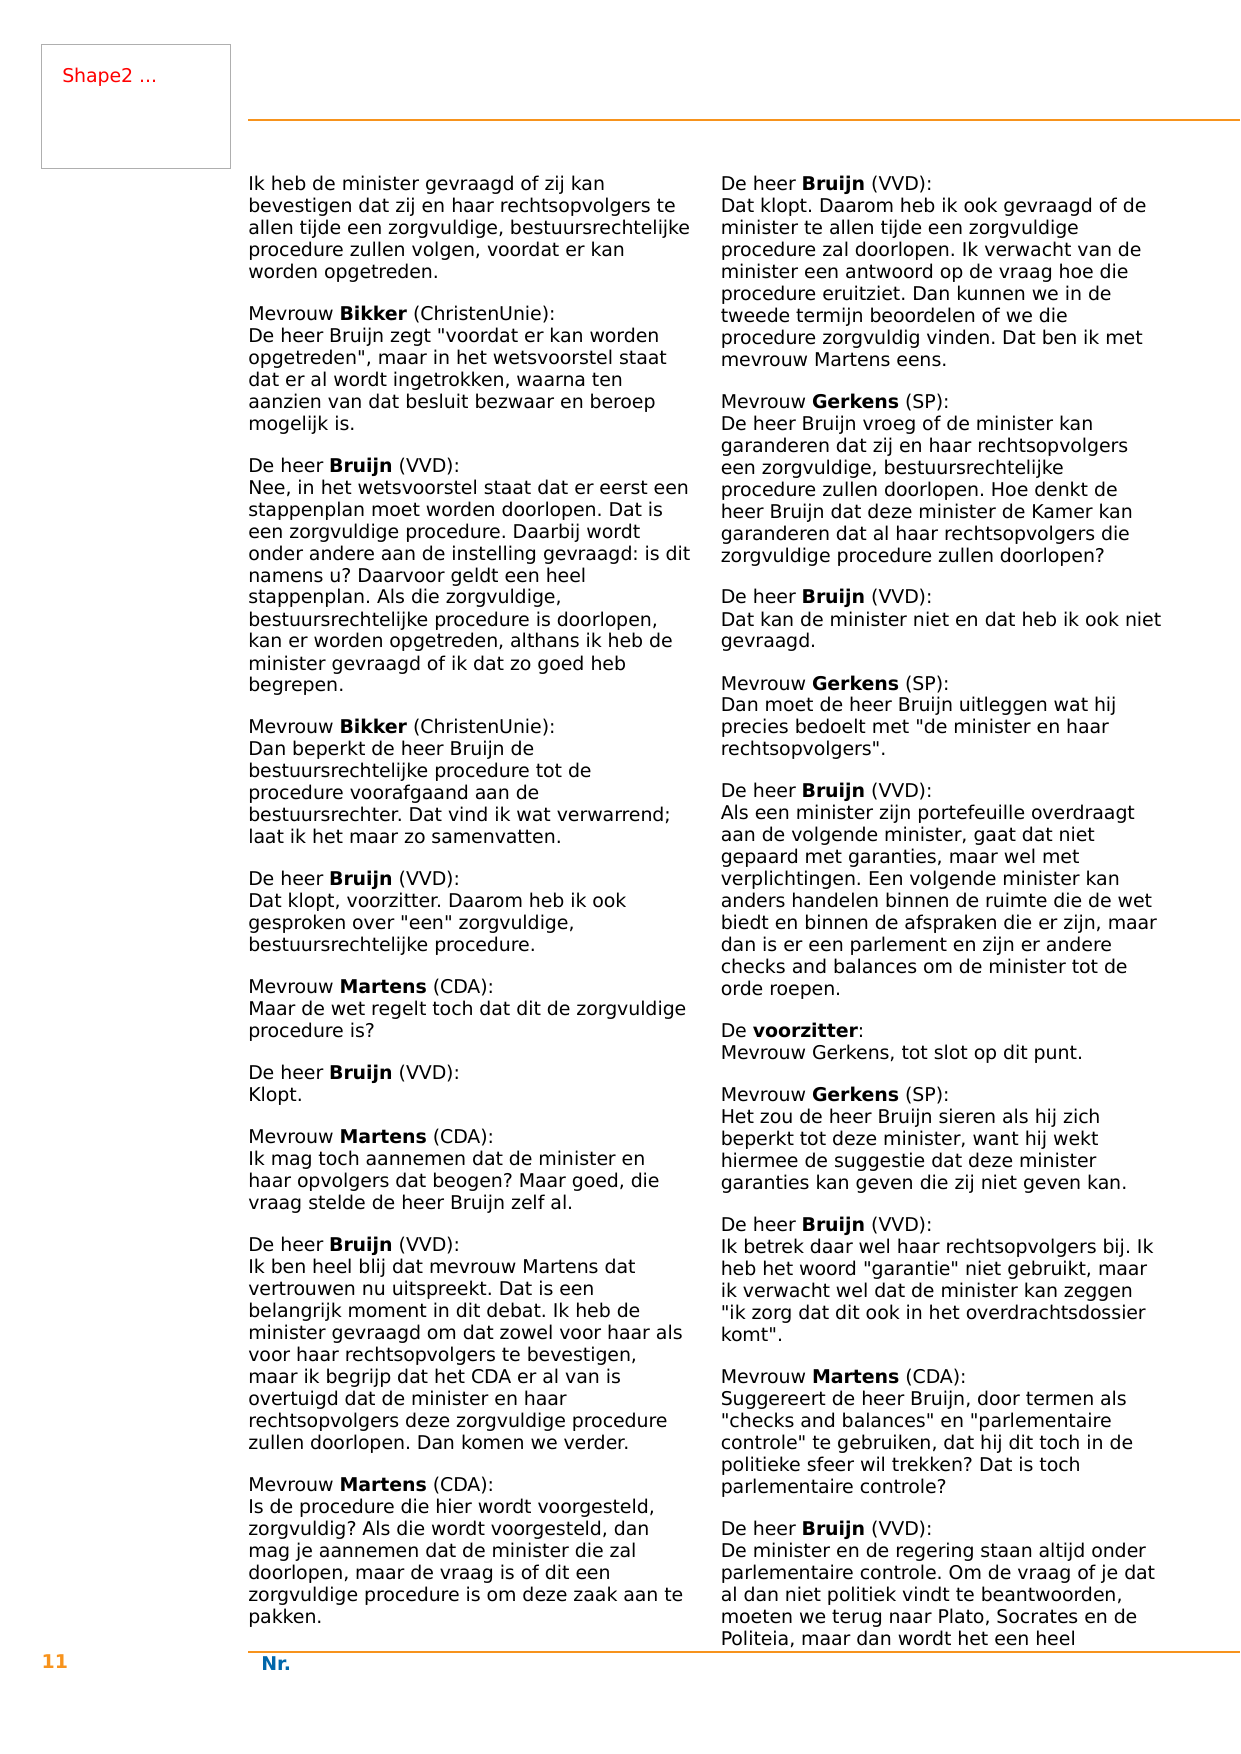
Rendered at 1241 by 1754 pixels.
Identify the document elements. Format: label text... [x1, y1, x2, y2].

text Dat klopt. Daarom heb ik ook gevraagd of de minister te allen tijde een zorgvuldige procedure zal doorlopen. Ik verwacht van de minister een antwoord op de vraag hoe die procedure eruitziet. Dan kunnen we in de tweede termijn beoordelen of we die procedure zorgvuldig vinden. Dat ben ik met mevrouw Martens eens. [721, 195, 1163, 371]
text Het zou de heer Bruijn sieren als hij zich beperkt tot deze minister, want hij wekt hiermee de suggestie dat deze minister garanties kan geven die zij niet geven kan. [721, 1106, 1163, 1194]
text Ik betrek daar wel haar rechtsopvolgers bij. Ik heb het woord "garantie" niet gebruikt, maar ik verwacht wel dat de minister kan zeggen "ik zorg dat dit ook in het overdrachtsdossier komt". [721, 1236, 1163, 1346]
text Is de procedure die hier wordt voorgesteld, zorgvuldig? Als die wordt voorgesteld, dan mag je aannemen dat de minister die zal doorlopen, maar de vraag is of dit een zorgvuldige procedure is om deze zaak aan te pakken. [248, 1496, 691, 1628]
text De heer Bruijn (VVD): [248, 454, 691, 477]
text Ik mag toch aannemen dat de minister en haar opvolgers dat beogen? Maar goed, die vraag stelde de heer Bruijn zelf al. [248, 1148, 691, 1214]
text Mevrouw Martens (CDA): [248, 1126, 691, 1148]
text De heer Bruijn (VVD): [721, 780, 1163, 802]
text Maar de wet regelt toch dat dit de zorgvuldige procedure is? [248, 998, 691, 1042]
text Dan moet de heer Bruijn uitleggen wat hij precies bedoelt met "de minister en haar rechtsopvolgers". [721, 694, 1163, 760]
text De heer Bruijn (VVD): [248, 1234, 691, 1256]
text Dat kan de minister niet en dat heb ik ook niet gevraagd. [721, 608, 1163, 652]
text De heer Bruijn (VVD): [248, 1062, 691, 1084]
text Ik heb de minister gevraagd of zij kan bevestigen dat zij en haar rechtsopvolgers te allen tijde een zorgvuldige, bestuursrechtelijke procedure zullen volgen, voordat er kan worden opgetreden. [248, 173, 691, 283]
text De minister en de regering staan altijd onder parlementaire controle. Om de vraag of je dat al dan niet politiek vindt te beantwoorden, moeten we terug naar Plato, Socrates en de Politeia, maar dan wordt het een heel [721, 1540, 1163, 1649]
text De heer Bruijn (VVD): [721, 1518, 1163, 1540]
text Nee, in het wetsvoorstel staat dat er eerst een stappenplan moet worden doorlopen. Dat is een zorgvuldige procedure. Daarbij wordt onder andere aan de instelling gevraagd: is dit namens u? Daarvoor geldt een heel stappenplan. Als die zorgvuldige, bestuursrechtelijke procedure is doorlopen, kan er worden opgetreden, althans ik heb de minister gevraagd of ik dat zo goed heb begrepen. [248, 477, 691, 696]
text De heer Bruijn (VVD): [248, 868, 691, 890]
text De heer Bruijn (VVD): [721, 1214, 1163, 1236]
text Mevrouw Gerkens (SP): [721, 391, 1163, 413]
text Klopt. [248, 1084, 691, 1106]
text Mevrouw Bikker (ChristenUnie): [248, 716, 691, 738]
text Mevrouw Bikker (ChristenUnie): [248, 303, 691, 325]
text Mevrouw Gerkens, tot slot op dit punt. [721, 1042, 1163, 1064]
text Dan beperkt de heer Bruijn de bestuursrechtelijke procedure tot de procedure voorafgaand aan de bestuursrechter. Dat vind ik wat verwarrend; laat ik het maar zo samenvatten. [248, 738, 691, 848]
text Mevrouw Gerkens (SP): [721, 672, 1163, 694]
text Als een minister zijn portefeuille overdraagt aan de volgende minister, gaat dat niet gepaard met garanties, maar wel met verplichtingen. Een volgende minister kan anders handelen binnen de ruimte die de wet biedt en binnen de afspraken die er zijn, maar dan is er een parlement en zijn er andere checks and balances om de minister tot de orde roepen. [721, 802, 1163, 1000]
text Mevrouw Martens (CDA): [721, 1366, 1163, 1388]
text Suggereert de heer Bruijn, door termen als "checks and balances" en "parlementaire controle" te gebruiken, dat hij dit toch in de politieke sfeer wil trekken? Dat is toch parlementaire controle? [721, 1388, 1163, 1498]
text Mevrouw Martens (CDA): [248, 976, 691, 998]
text De heer Bruijn vroeg of de minister kan garanderen dat zij en haar rechtsopvolgers een zorgvuldige, bestuursrechtelijke procedure zullen doorlopen. Hoe denkt de heer Bruijn dat deze minister de Kamer kan garanderen dat al haar rechtsopvolgers die zorgvuldige procedure zullen doorlopen? [721, 413, 1163, 566]
text De heer Bruijn (VVD): [721, 586, 1163, 608]
text Mevrouw Martens (CDA): [248, 1474, 691, 1496]
text Mevrouw Gerkens (SP): [721, 1084, 1163, 1106]
text De voorzitter: [721, 1020, 1163, 1042]
text De heer Bruijn (VVD): [721, 173, 1163, 195]
text Ik ben heel blij dat mevrouw Martens dat vertrouwen nu uitspreekt. Dat is een belangrijk moment in dit debat. Ik heb de minister gevraagd om dat zowel voor haar als voor haar rechtsopvolgers te bevestigen, maar ik begrijp dat het CDA er al van is overtuigd dat de minister en haar rechtsopvolgers deze zorgvuldige procedure zullen doorlopen. Dan komen we verder. [248, 1256, 691, 1454]
text Dat klopt, voorzitter. Daarom heb ik ook gesproken over "een" zorgvuldige, bestuursrechtelijke procedure. [248, 890, 691, 956]
text De heer Bruijn zegt "voordat er kan worden opgetreden", maar in het wetsvoorstel staat dat er al wordt ingetrokken, waarna ten aanzien van dat besluit bezwaar en beroep mogelijk is. [248, 325, 691, 434]
